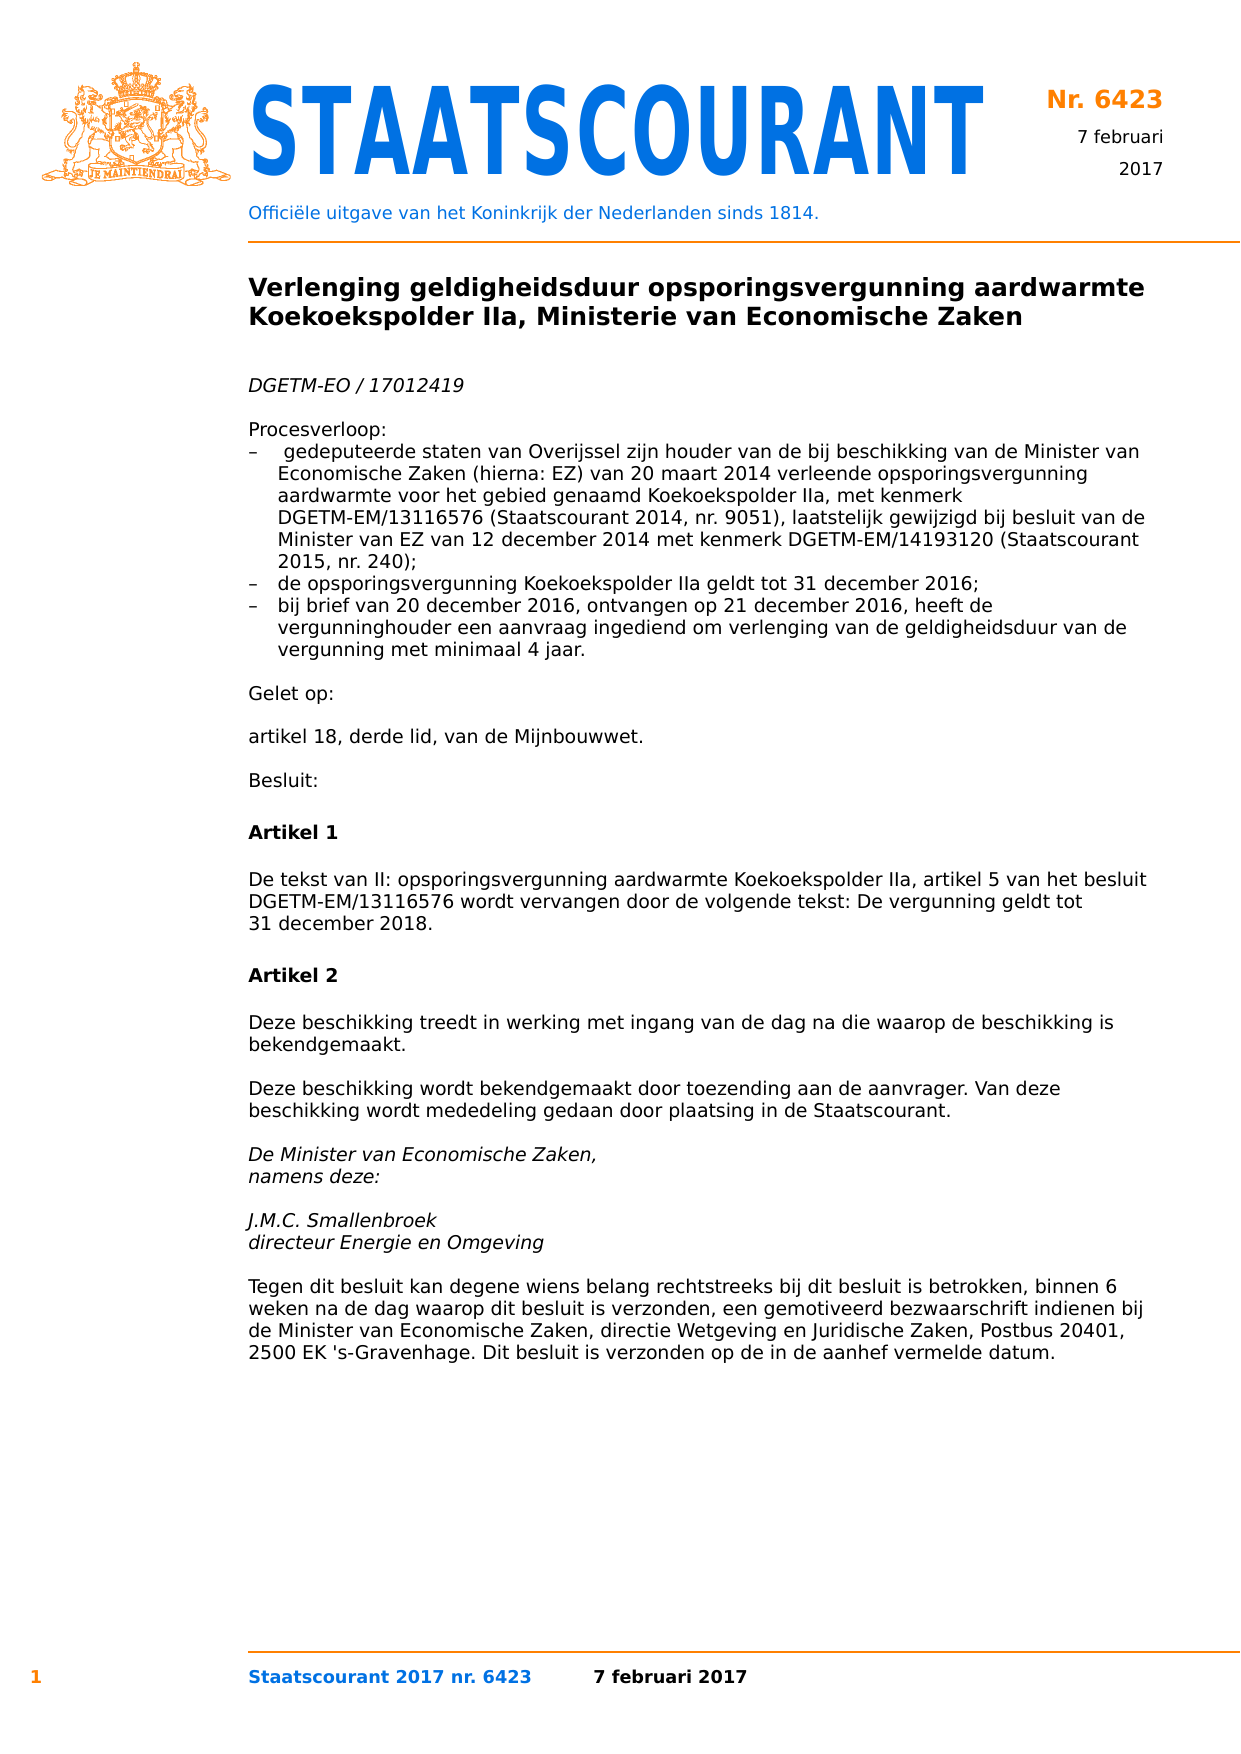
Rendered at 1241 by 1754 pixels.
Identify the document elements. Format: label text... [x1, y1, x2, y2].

text – gedeputeerde staten van Overijssel zijn houder van de bij beschikking van de Minister van Economische Zaken (hierna: EZ) van 20 maart 2014 verleende opsporingsvergunning aardwarmte voor het gebied genaamd Koekoekspolder IIa, met kenmerk DGETM-EM/13116576 (Staatscourant 2014, nr. 9051), laatstelijk gewijzigd bij besluit van de Minister van EZ van 12 december 2014 met kenmerk DGETM-EM/14193120 (Staatscourant 2015, nr. 240); [248, 441, 1163, 573]
subtitle Verlenging geldigheidsduur opsporingsvergunning aardwarmte Koekoekspolder IIa, Ministerie van Economische Zaken [248, 273, 1163, 331]
picture [41, 62, 231, 186]
text DGETM-EO / 17012419 [248, 375, 1163, 397]
text De tekst van II: opsporingsvergunning aardwarmte Koekoekspolder IIa, artikel 5 van het besluit DGETM-EM/13116576 wordt vervangen door de volgende tekst: De vergunning geldt tot 31 december 2018. [248, 869, 1163, 935]
table_cell 2017 [998, 153, 1240, 203]
text Besluit: [248, 770, 1163, 792]
table_header Nr. 6423 [998, 62, 1240, 121]
text Gelet op: [248, 683, 1163, 704]
table_header [25, 62, 248, 241]
table_header STAATSCOURANT [248, 62, 998, 203]
table_cell Officiële uitgave van het Koninkrijk der Nederlanden sinds 1814. [248, 203, 1240, 241]
text Deze beschikking treedt in werking met ingang van de dag na die waarop de beschikking is bekendgemaakt. [248, 1012, 1163, 1056]
subtitle Artikel 2 [248, 965, 1163, 987]
table_cell 7 februari [998, 121, 1240, 153]
subtitle Artikel 1 [248, 822, 1163, 844]
text Procesverloop: [248, 419, 1163, 441]
text Deze beschikking wordt bekendgemaakt door toezending aan de aanvrager. Van deze beschikking wordt mededeling gedaan door plaatsing in de Staatscourant. [248, 1078, 1163, 1122]
text Tegen dit besluit kan degene wiens belang rechtstreeks bij dit besluit is betrokken, binnen 6 weken na de dag waarop dit besluit is verzonden, een gemotiveerd bezwaarschrift indienen bij de Minister van Economische Zaken, directie Wetgeving en Juridische Zaken, Postbus 20401, 2500 EK 's-Gravenhage. Dit besluit is verzonden op de in de aanhef vermelde datum. [248, 1276, 1163, 1363]
text – de opsporingsvergunning Koekoekspolder IIa geldt tot 31 december 2016; [248, 573, 1163, 595]
text De Minister van Economische Zaken, namens deze: J.M.C. Smallenbroek directeur Energie en Omgeving [248, 1144, 1163, 1254]
text artikel 18, derde lid, van de Mijnbouwwet. [248, 726, 1163, 748]
text – bij brief van 20 december 2016, ontvangen op 21 december 2016, heeft de vergunninghouder een aanvraag ingediend om verlenging van de geldigheidsduur van de vergunning met minimaal 4 jaar. [248, 595, 1163, 661]
